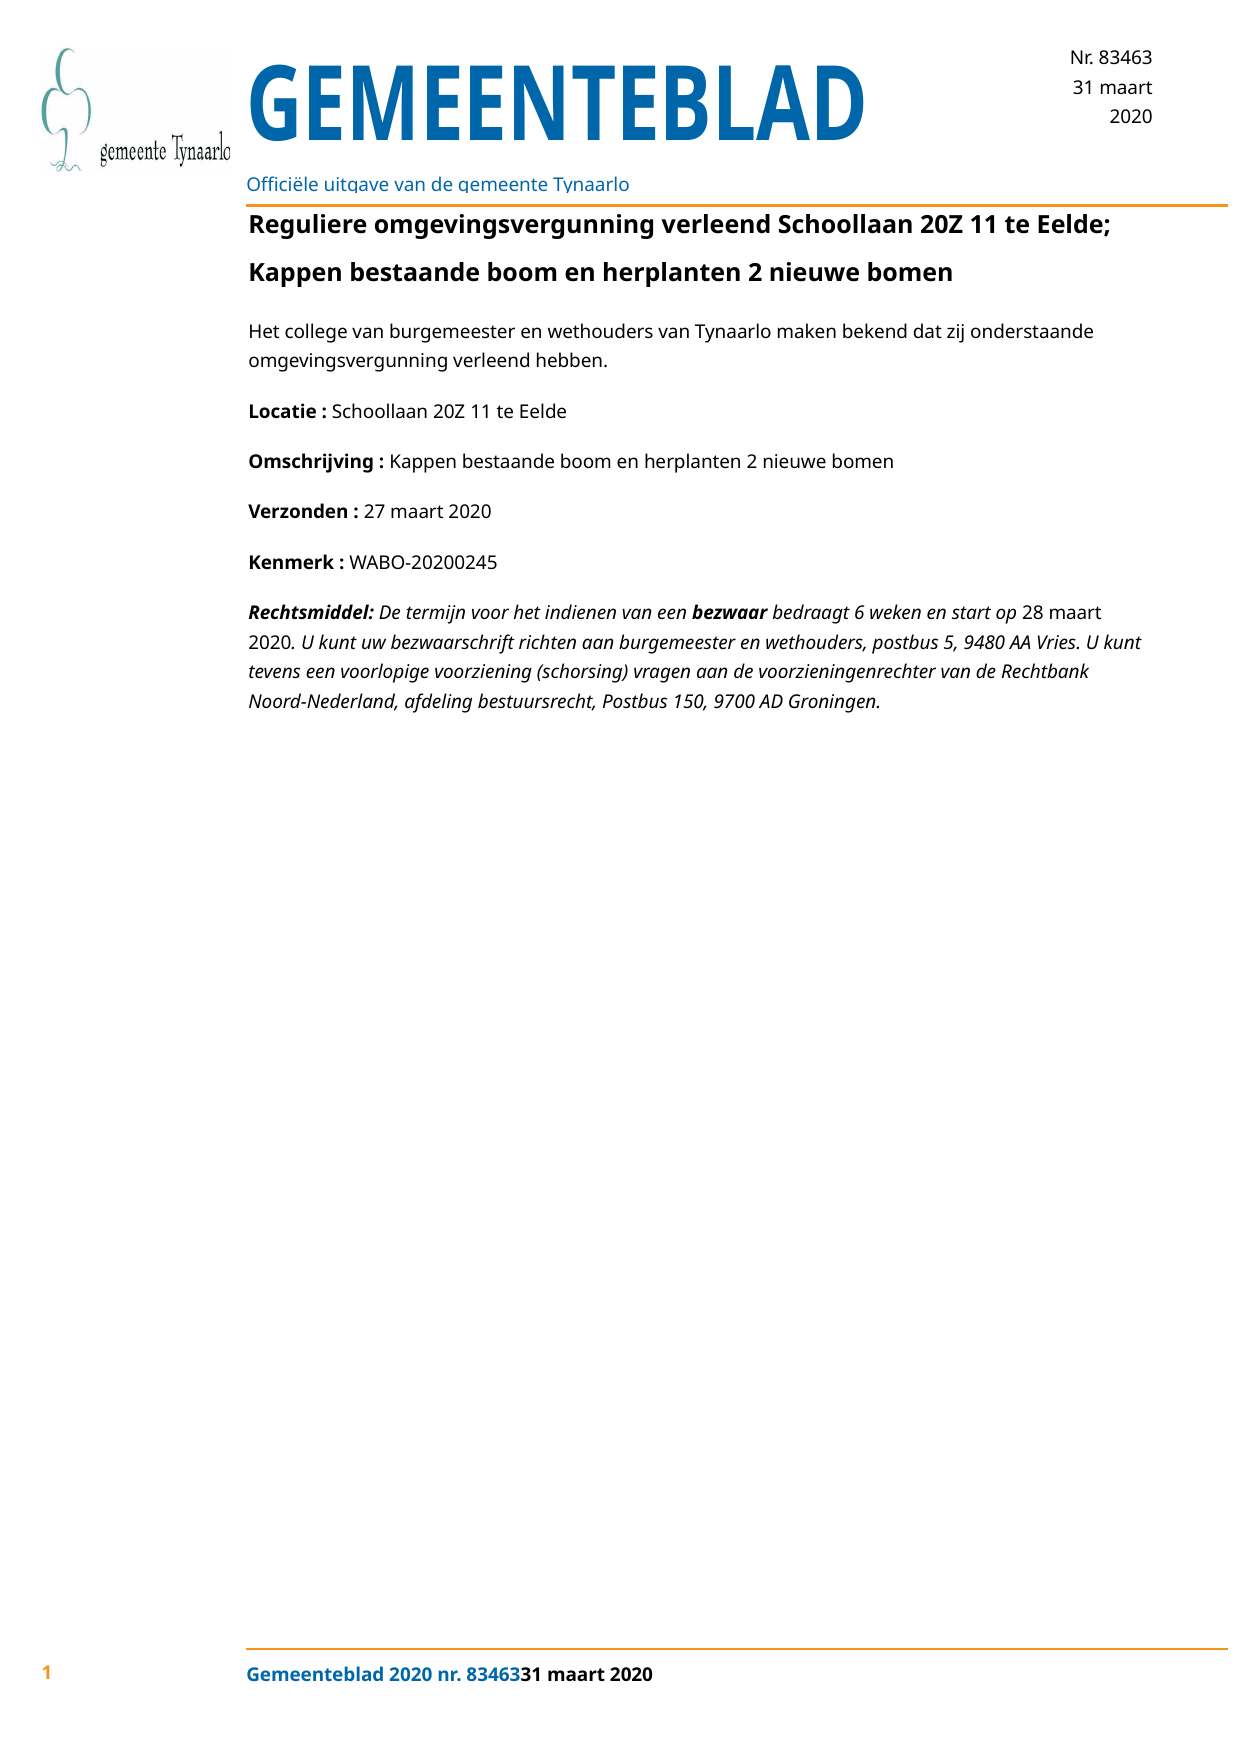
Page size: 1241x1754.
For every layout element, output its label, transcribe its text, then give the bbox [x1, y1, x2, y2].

text Het college van burgemeester en wethouders van Tynaarlo maken bekend dat zij onderstaande omgevingsvergunning verleend hebben. [248, 318, 1152, 373]
text Reguliere omgevingsvergunning verleend Schoollaan 20Z 11 te Eelde; Kappen bestaande boom en herplanten 2 nieuwe bomen [248, 207, 1152, 288]
text Kenmerk : WABO-20200245 [248, 549, 1152, 575]
text Rechtsmiddel: De termijn voor het indienen van een bezwaar bedraagt 6 weken en start op 28 maart 2020. U kunt uw bezwaarschrift richten aan burgemeester en wethouders, postbus 5, 9480 AA Vries. U kunt tevens een voorlopige voorziening (schorsing) vragen aan de voorzieningenrechter van de Rechtbank Noord-Nederland, afdeling bestuursrecht, Postbus 150, 9700 AD Groningen. [248, 599, 1152, 714]
text Omschrijving : Kappen bestaande boom en herplanten 2 nieuwe bomen [248, 448, 1152, 474]
text Verzonden : 27 maart 2020 [248, 499, 1152, 524]
picture [41, 47, 231, 172]
text Locatie : Schoollaan 20Z 11 te Eelde [248, 398, 1152, 424]
